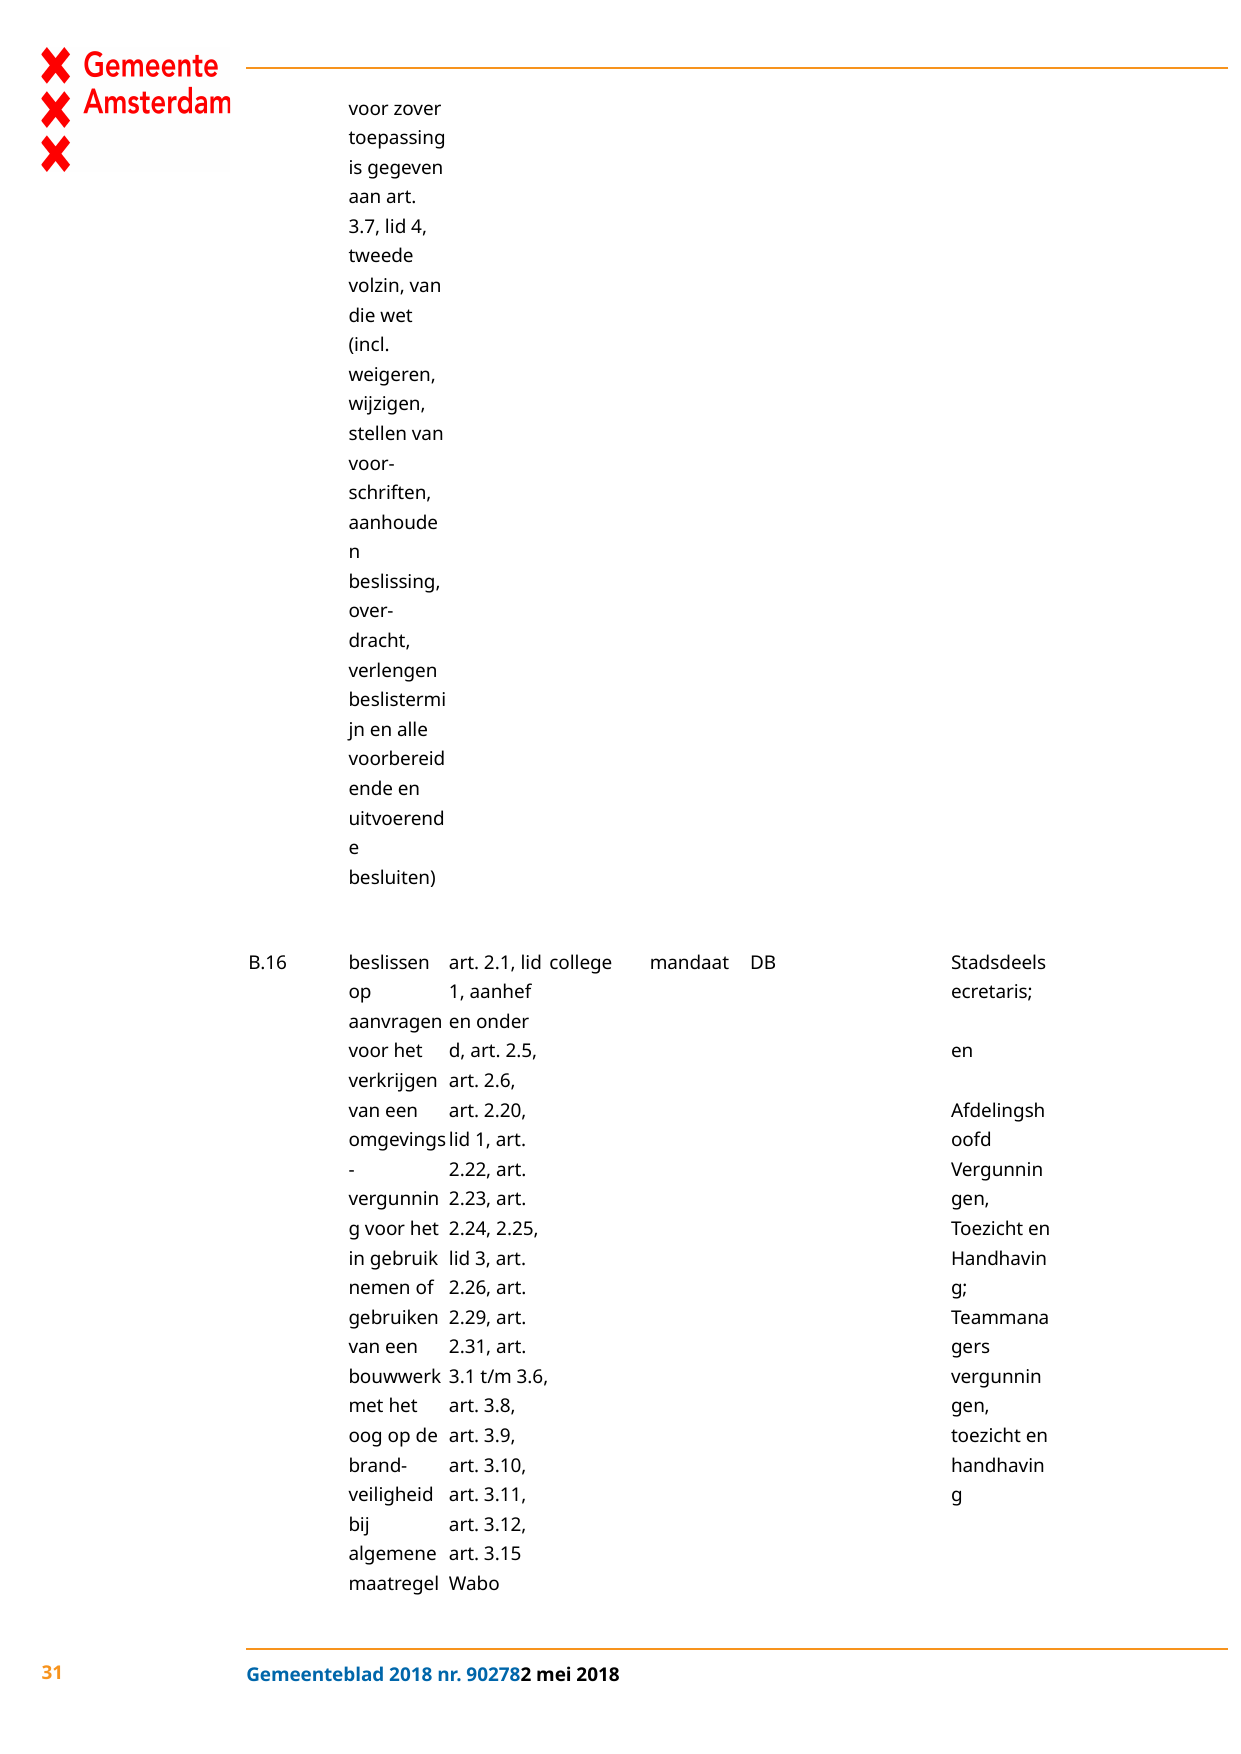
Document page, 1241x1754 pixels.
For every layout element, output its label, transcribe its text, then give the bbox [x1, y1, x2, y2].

table_cell Stadsdeelsecretaris; en Afdelingshoofd Vergunningen, Toezicht en Handhaving; Teammanagers vergunningen, toezicht en handhaving [951, 919, 1051, 1596]
table_cell art. 2.1, lid 1, aanhef en onder d, art. 2.5, art. 2.6, art. 2.20, lid 1, art. 2.22, art. 2.23, art. 2.24, 2.25, lid 3, art. 2.26, art. 2.29, art. 2.31, art. 3.1 t/m 3.6, art. 3.8, art. 3.9, art. 3.10, art. 3.11, art. 3.12, art. 3.15 Wabo [449, 919, 549, 1596]
table_cell college [549, 919, 649, 1596]
table_cell voor zover toepassing is gegeven aan art. 3.7, lid 4, tweede volzin, van die wet (incl. weigeren, wijzigen, stellen van voor-schriften, aanhouden beslissing, over-dracht, verlengen beslistermijn en alle voorbereidende en uitvoerende besluiten) [348, 95, 449, 919]
table_cell mandaat [650, 919, 750, 1596]
table_cell DB [750, 919, 850, 1596]
table_cell B.16 [248, 919, 348, 1596]
table_cell [750, 95, 850, 919]
table_cell [850, 919, 951, 1596]
table_cell beslissen op aanvragen voor het verkrijgen van een omgevings-vergunning voor het in gebruik nemen of gebruiken van een bouwwerk met het oog op de brand-veiligheid bij algemene maatregel [348, 919, 449, 1596]
table_cell [449, 95, 549, 919]
table_cell [951, 95, 1051, 919]
table_cell [549, 95, 649, 919]
table_cell [248, 95, 348, 919]
table_cell [850, 95, 951, 919]
picture [41, 47, 231, 172]
table_cell [650, 95, 750, 919]
